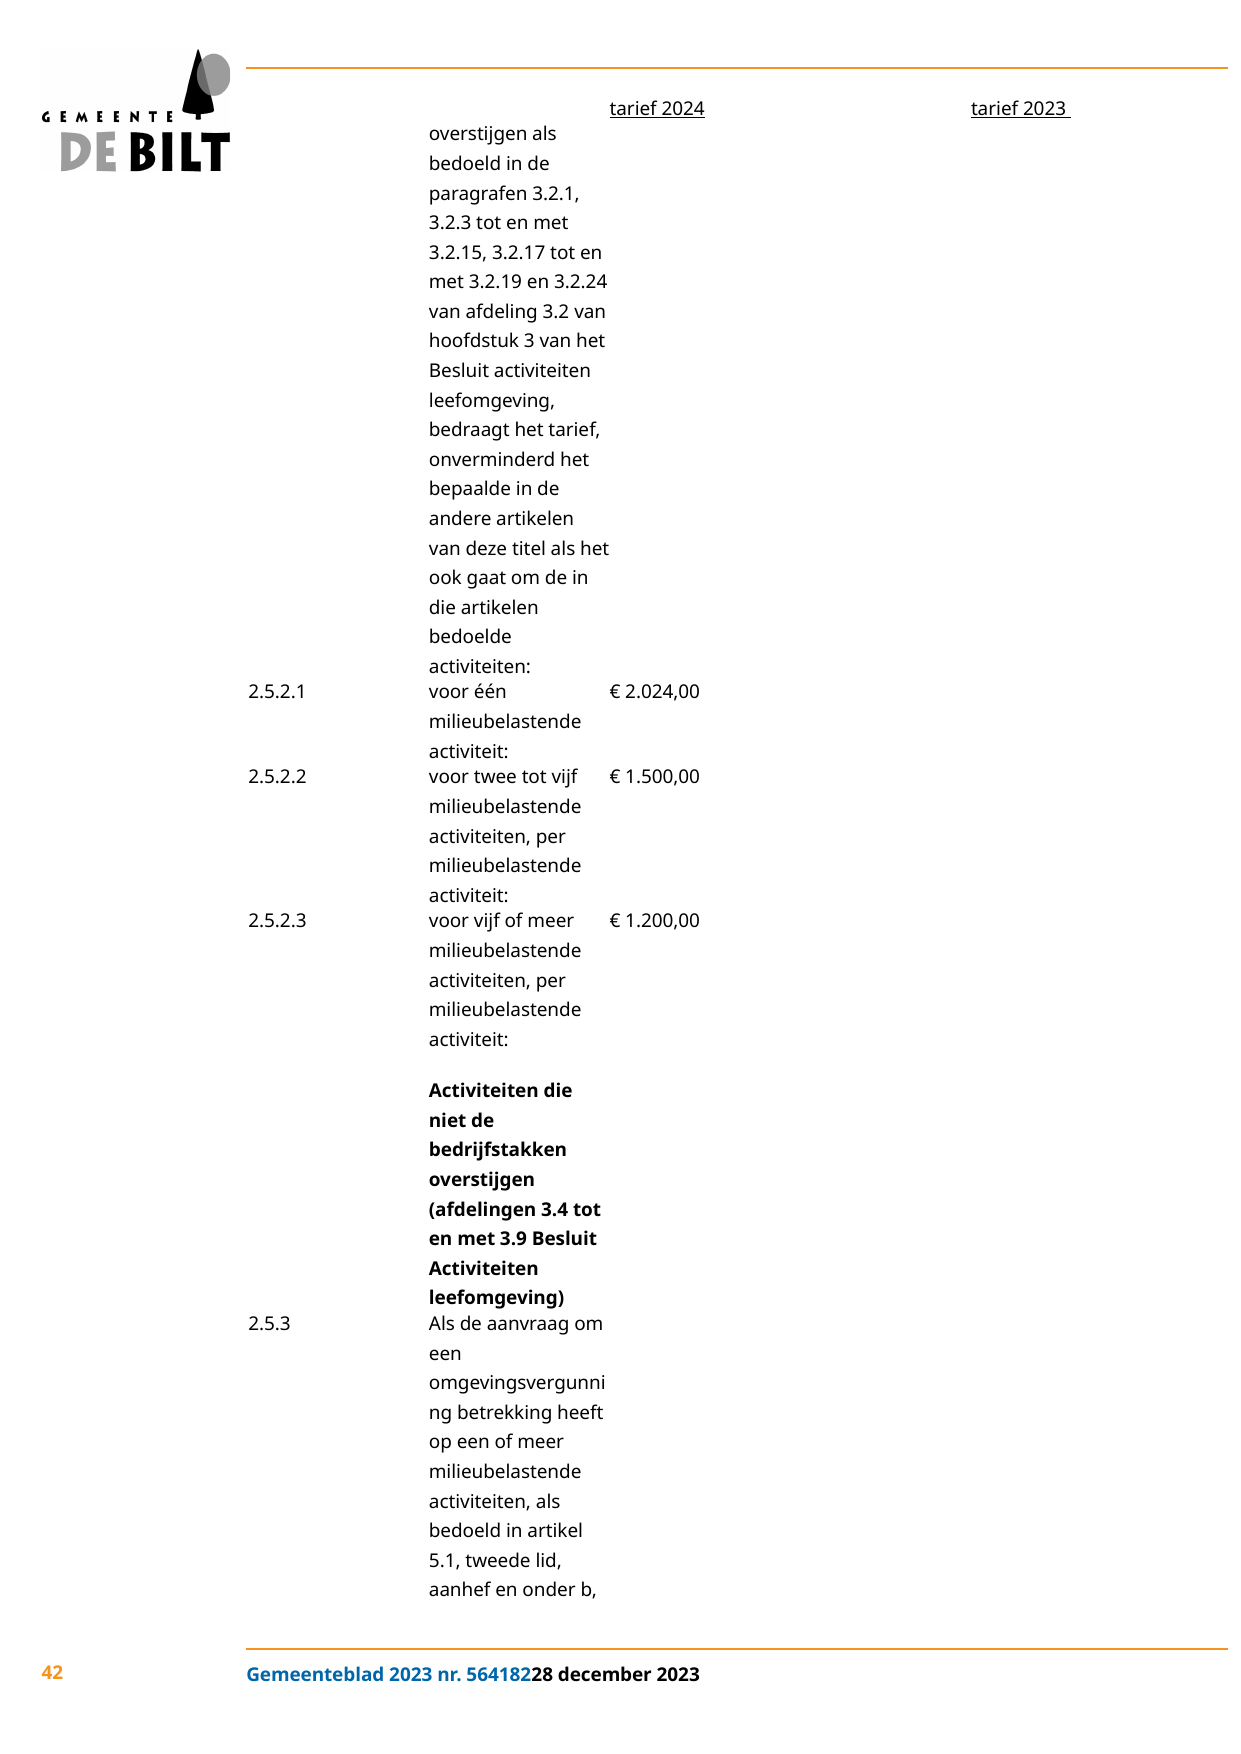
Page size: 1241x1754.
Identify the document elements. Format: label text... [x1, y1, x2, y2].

table_header [248, 95, 429, 121]
table_cell 2.5.3 [248, 1310, 429, 1602]
table_cell Activiteiten die niet de bedrijfstakken overstijgen (afdelingen 3.4 tot en met 3.9 Besluit Activiteiten leefomgeving) [429, 1078, 609, 1310]
table_cell 2.5.2.3 [248, 908, 429, 1052]
table_cell [609, 1052, 971, 1077]
table_cell [971, 679, 1152, 764]
table_cell voor één milieubelastende activiteit: [429, 679, 609, 764]
table_cell [248, 1052, 429, 1077]
table_cell voor vijf of meer milieubelastende activiteiten, per milieubelastende activiteit: [429, 908, 609, 1052]
table_cell Als de aanvraag om een omgevingsvergunning betrekking heeft op een of meer milieubelastende activiteiten, als bedoeld in artikel 5.1, tweede lid, aanhef en onder b, [429, 1310, 609, 1602]
table_cell [971, 1052, 1152, 1077]
table_cell 2.5.2.1 [248, 679, 429, 764]
table_cell 2.5.2.2 [248, 764, 429, 908]
table_cell [248, 1078, 429, 1310]
table_cell € 2.024,00 [609, 679, 971, 764]
table_cell € 1.200,00 [609, 908, 971, 1052]
table_header tarief 2024 [609, 95, 971, 121]
table_cell [609, 1310, 971, 1602]
table_cell [971, 764, 1152, 908]
table_cell [609, 121, 971, 679]
table_cell € 1.500,00 [609, 764, 971, 908]
table_header [429, 95, 609, 121]
table_cell [971, 1078, 1152, 1310]
table_cell [429, 1052, 609, 1077]
table_cell voor twee tot vijf milieubelastende activiteiten, per milieubelastende activiteit: [429, 764, 609, 908]
table_header tarief 2023 [971, 95, 1152, 121]
picture [41, 47, 231, 172]
table_cell [971, 1310, 1152, 1602]
table_cell overstijgen als bedoeld in de paragrafen 3.2.1, 3.2.3 tot en met 3.2.15, 3.2.17 tot en met 3.2.19 en 3.2.24 van afdeling 3.2 van hoofdstuk 3 van het Besluit activiteiten leefomgeving, bedraagt het tarief, onverminderd het bepaalde in de andere artikelen van deze titel als het ook gaat om de in die artikelen bedoelde activiteiten: [429, 121, 609, 679]
table_cell [971, 121, 1152, 679]
table_cell [609, 1078, 971, 1310]
table_cell [248, 121, 429, 679]
table_cell [971, 908, 1152, 1052]
